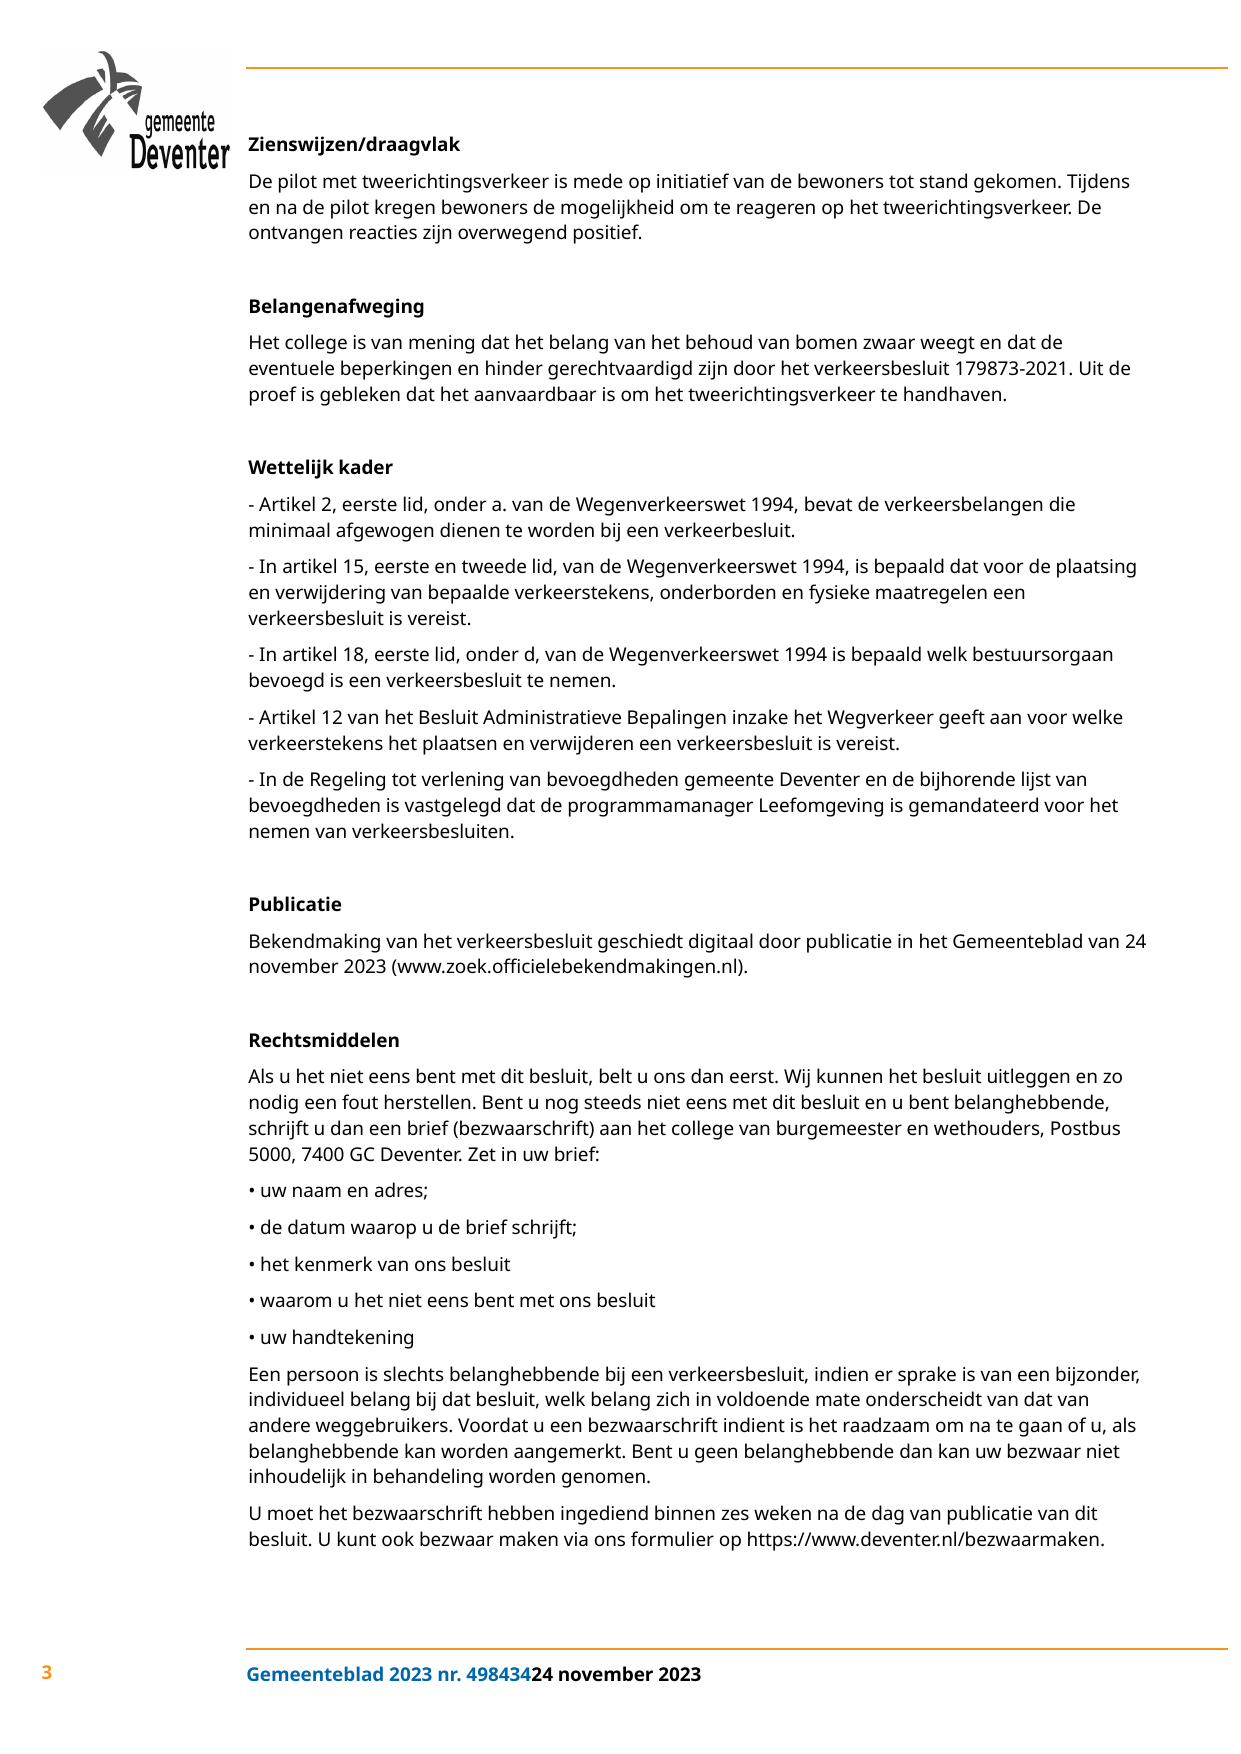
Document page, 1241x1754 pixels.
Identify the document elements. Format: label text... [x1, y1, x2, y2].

text Als u het niet eens bent met dit besluit, belt u ons dan eerst. Wij kunnen het besluit uitleggen en zo nodig een fout herstellen. Bent u nog steeds niet eens met dit besluit en u bent belanghebbende, schrijft u dan een brief (bezwaarschrift) aan het college van burgemeester en wethouders, Postbus 5000, 7400 GC Deventer. Zet in uw brief: [248, 1063, 1152, 1166]
text - Artikel 2, eerste lid, onder a. van de Wegenverkeerswet 1994, bevat de verkeersbelangen die minimaal afgewogen dienen te worden bij een verkeerbesluit. [248, 491, 1152, 542]
text Een persoon is slechts belanghebbende bij een verkeersbesluit, indien er sprake is van een bijzonder, individueel belang bij dat besluit, welk belang zich in voldoende mate onderscheidt van dat van andere weggebruikers. Voordat u een bezwaarschrift indient is het raadzaam om na te gaan of u, als belanghebbende kan worden aangemerkt. Bent u geen belanghebbende dan kan uw bezwaar niet inhoudelijk in behandeling worden genomen. [248, 1361, 1152, 1489]
text Zienswijzen/draagvlak [248, 131, 1152, 157]
text Wettelijk kader [248, 454, 1152, 480]
text Rechtsmiddelen [248, 1027, 1152, 1053]
text • uw handtekening [248, 1324, 1152, 1350]
text Publicatie [248, 891, 1152, 917]
text - In artikel 18, eerste lid, onder d, van de Wegenverkeerswet 1994 is bepaald welk bestuursorgaan bevoegd is een verkeersbesluit te nemen. [248, 642, 1152, 693]
text • het kenmerk van ons besluit [248, 1251, 1152, 1276]
text • de datum waarop u de brief schrijft; [248, 1214, 1152, 1240]
text • uw naam en adres; [248, 1177, 1152, 1203]
text - Artikel 12 van het Besluit Administratieve Bepalingen inzake het Wegverkeer geeft aan voor welke verkeerstekens het plaatsen en verwijderen een verkeersbesluit is vereist. [248, 704, 1152, 755]
text - In artikel 15, eerste en tweede lid, van de Wegenverkeerswet 1994, is bepaald dat voor de plaatsing en verwijdering van bepaalde verkeerstekens, onderborden en fysieke maatregelen een verkeersbesluit is vereist. [248, 553, 1152, 631]
text Belangenafweging [248, 293, 1152, 319]
picture [41, 47, 231, 172]
text • waarom u het niet eens bent met ons besluit [248, 1287, 1152, 1313]
text De pilot met tweerichtingsverkeer is mede op initiatief van de bewoners tot stand gekomen. Tijdens en na de pilot kregen bewoners de mogelijkheid om te reageren op het tweerichtingsverkeer. De ontvangen reacties zijn overwegend positief. [248, 168, 1152, 245]
text - In de Regeling tot verlening van bevoegdheden gemeente Deventer en de bijhorende lijst van bevoegdheden is vastgelegd dat de programmamanager Leefomgeving is gemandateerd voor het nemen van verkeersbesluiten. [248, 766, 1152, 843]
text Het college is van mening dat het belang van het behoud van bomen zwaar weegt en dat de eventuele beperkingen en hinder gerechtvaardigd zijn door het verkeersbesluit 179873-2021. Uit de proef is gebleken dat het aanvaardbaar is om het tweerichtingsverkeer te handhaven. [248, 329, 1152, 407]
text Bekendmaking van het verkeersbesluit geschiedt digitaal door publicatie in het Gemeenteblad van 24 november 2023 (www.zoek.officielebekendmakingen.nl). [248, 928, 1152, 979]
text U moet het bezwaarschrift hebben ingediend binnen zes weken na de dag van publicatie van dit besluit. U kunt ook bezwaar maken via ons formulier op https://www.deventer.nl/bezwaarmaken. [248, 1500, 1152, 1552]
